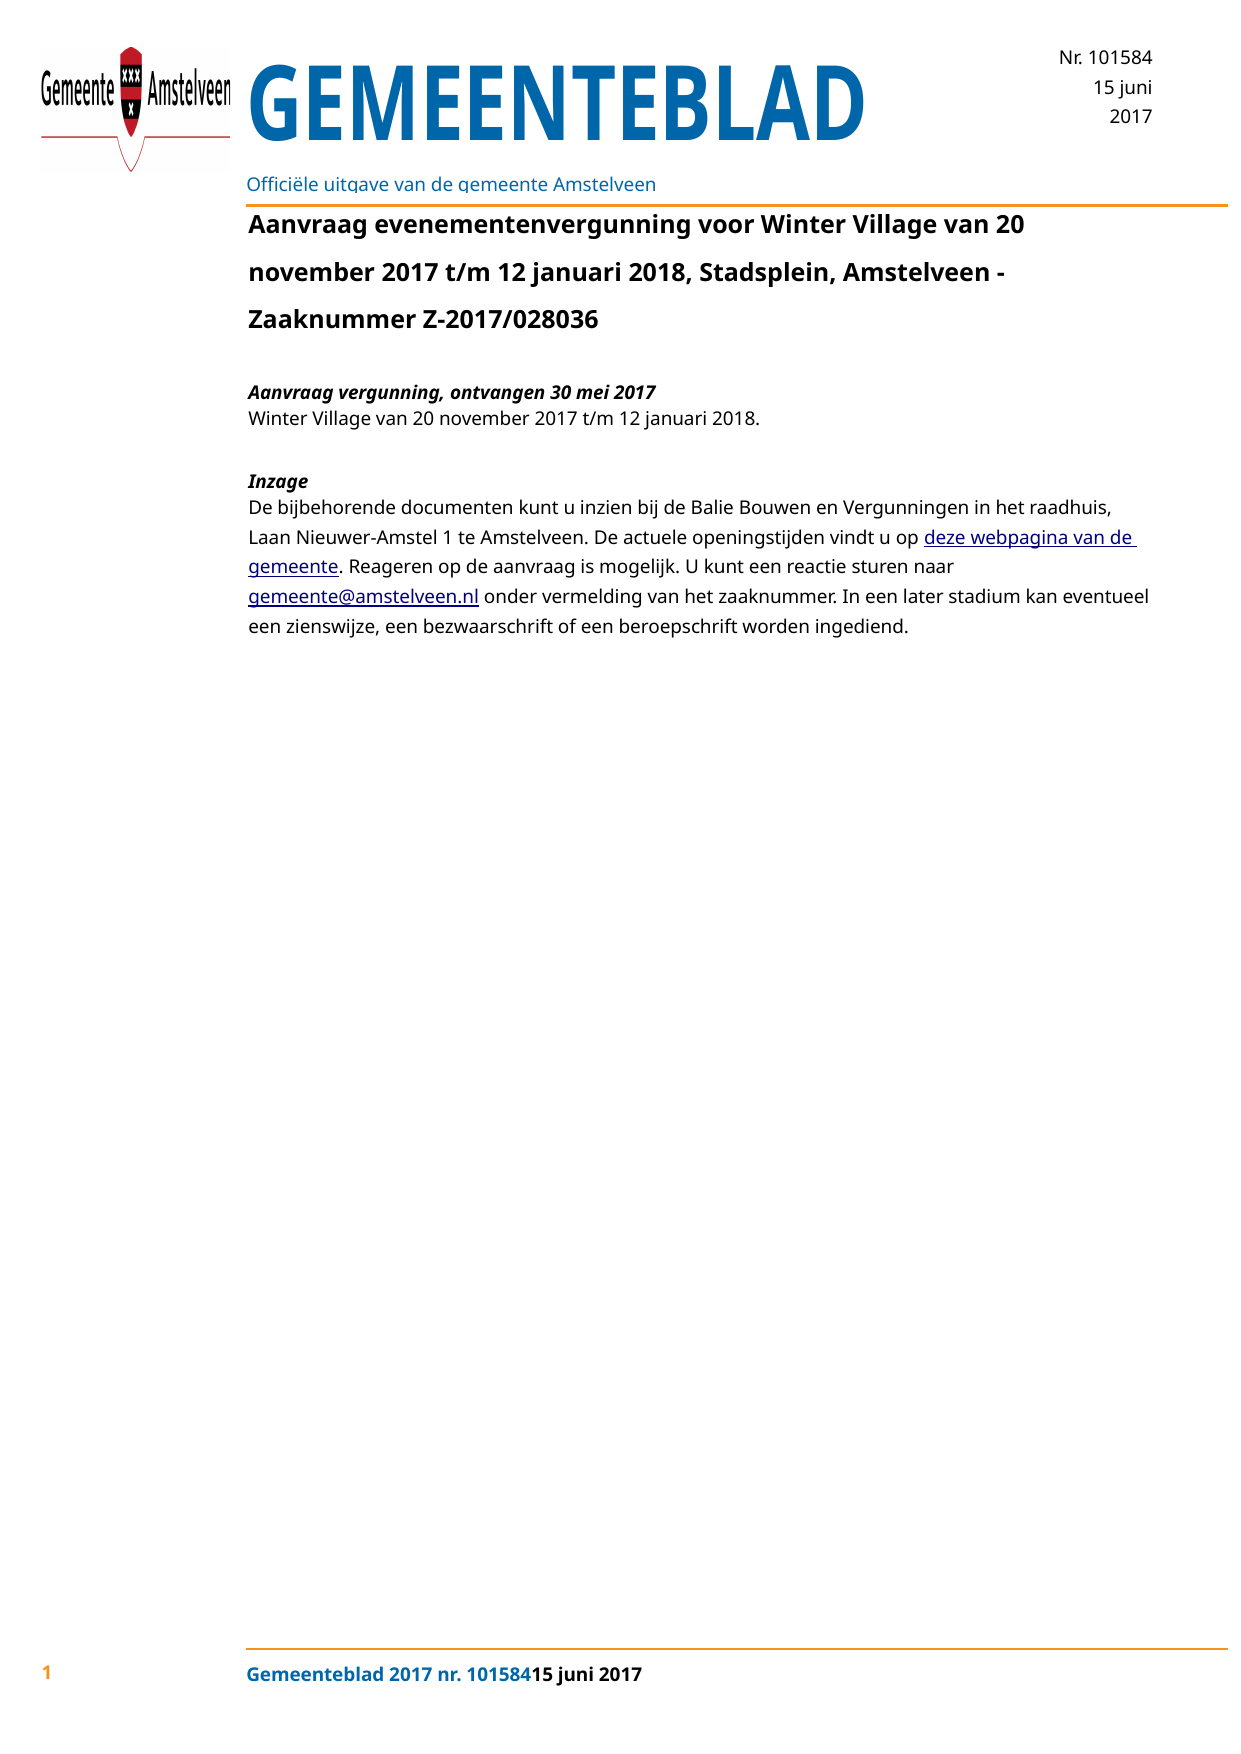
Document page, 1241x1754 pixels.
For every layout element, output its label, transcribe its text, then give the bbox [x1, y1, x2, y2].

text Inzage [248, 469, 1152, 494]
picture [41, 47, 231, 172]
text Aanvraag vergunning, ontvangen 30 mei 2017 [248, 379, 1152, 405]
text Winter Village van 20 november 2017 t/m 12 januari 2018. [248, 405, 1152, 431]
text De bijbehorende documenten kunt u inzien bij de Balie Bouwen en Vergunningen in het raadhuis, Laan Nieuwer-Amstel 1 te Amstelveen. De actuele openingstijden vindt u op deze webpagina van de gemeente. Reageren op de aanvraag is mogelijk. U kunt een reactie sturen naar gemeente@amstelveen.nl onder vermelding van het zaaknummer. In een later stadium kan eventueel een zienswijze, een bezwaarschrift of een beroepschrift worden ingediend. [248, 494, 1152, 638]
text Aanvraag evenementenvergunning voor Winter Village van 20 november 2017 t/m 12 januari 2018, Stadsplein, Amstelveen - Zaaknummer Z-2017/028036 [248, 207, 1152, 336]
